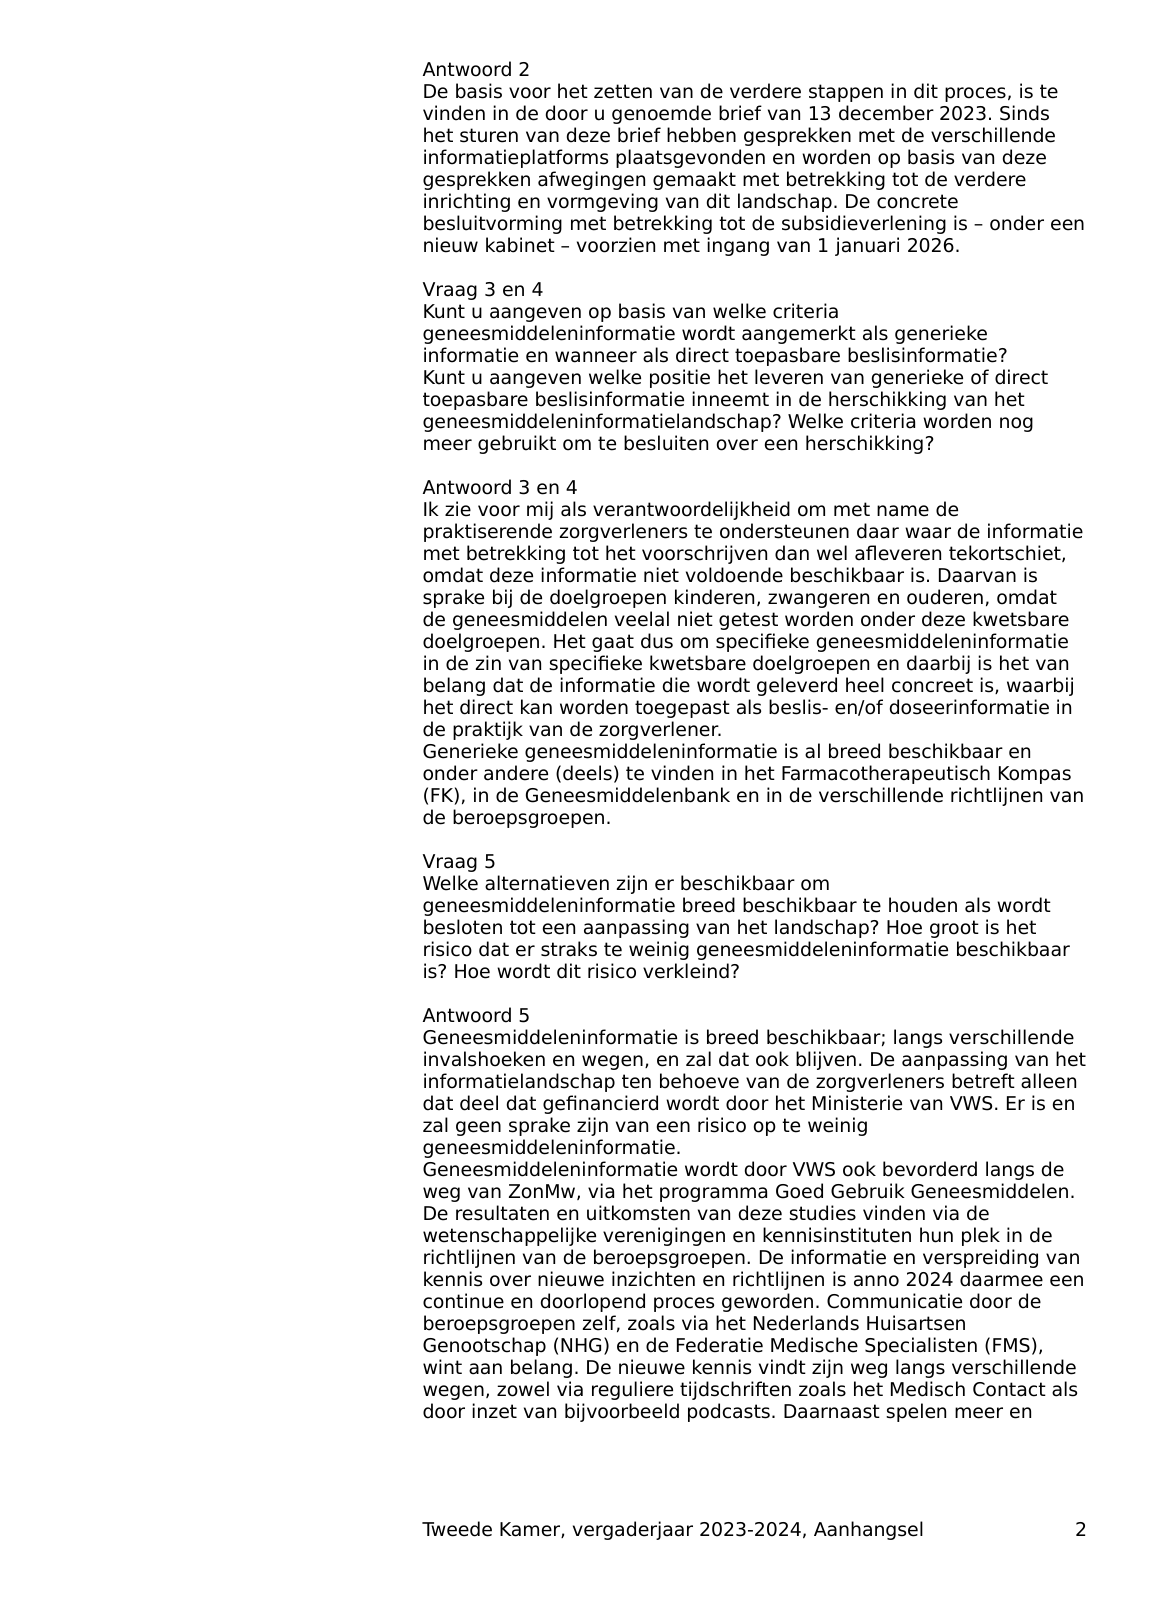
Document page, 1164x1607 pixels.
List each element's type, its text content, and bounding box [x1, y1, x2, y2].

text Ik zie voor mij als verantwoordelijkheid om met name de praktiserende zorgverleners te ondersteunen daar waar de informatie met betrekking tot het voorschrijven dan wel afleveren tekortschiet, omdat deze informatie niet voldoende beschikbaar is. Daarvan is sprake bij de doelgroepen kinderen, zwangeren en ouderen, omdat de geneesmiddelen veelal niet getest worden onder deze kwetsbare doelgroepen. Het gaat dus om specifieke geneesmiddeleninformatie in de zin van specifieke kwetsbare doelgroepen en daarbij is het van belang dat de informatie die wordt geleverd heel concreet is, waarbij het direct kan worden toegepast als beslis- en/of doseerinformatie in de praktijk van de zorgverlener. [422, 499, 1087, 741]
text Geneesmiddeleninformatie is breed beschikbaar; langs verschillende invalshoeken en wegen, en zal dat ook blijven. De aanpassing van het informatielandschap ten behoeve van de zorgverleners betreft alleen dat deel dat gefinancierd wordt door het Ministerie van VWS. Er is en zal geen sprake zijn van een risico op te weinig geneesmiddeleninformatie. [422, 1027, 1087, 1159]
text Antwoord 2 [422, 59, 1087, 81]
text Antwoord 3 en 4 [422, 477, 1087, 499]
text Kunt u aangeven op basis van welke criteria geneesmiddeleninformatie wordt aangemerkt als generieke informatie en wanneer als direct toepasbare beslisinformatie? [422, 301, 1087, 367]
text De basis voor het zetten van de verdere stappen in dit proces, is te vinden in de door u genoemde brief van 13 december 2023. Sinds het sturen van deze brief hebben gesprekken met de verschillende informatieplatforms plaatsgevonden en worden op basis van deze gesprekken afwegingen gemaakt met betrekking tot de verdere inrichting en vormgeving van dit landschap. De concrete besluitvorming met betrekking tot de subsidieverlening is – onder een nieuw kabinet – voorzien met ingang van 1 januari 2026. [422, 81, 1087, 257]
text Vraag 3 en 4 [422, 279, 1087, 301]
text Kunt u aangeven welke positie het leveren van generieke of direct toepasbare beslisinformatie inneemt in de herschikking van het geneesmiddeleninformatielandschap? Welke criteria worden nog meer gebruikt om te besluiten over een herschikking? [422, 367, 1087, 455]
text Generieke geneesmiddeleninformatie is al breed beschikbaar en onder andere (deels) te vinden in het Farmacotherapeutisch Kompas (FK), in de Geneesmiddelenbank en in de verschillende richtlijnen van de beroepsgroepen. [422, 741, 1087, 829]
text Vraag 5 [422, 851, 1087, 873]
text Antwoord 5 [422, 1005, 1087, 1027]
text Welke alternatieven zijn er beschikbaar om geneesmiddeleninformatie breed beschikbaar te houden als wordt besloten tot een aanpassing van het landschap? Hoe groot is het risico dat er straks te weinig geneesmiddeleninformatie beschikbaar is? Hoe wordt dit risico verkleind? [422, 873, 1087, 983]
text Geneesmiddeleninformatie wordt door VWS ook bevorderd langs de weg van ZonMw, via het programma Goed Gebruik Geneesmiddelen. De resultaten en uitkomsten van deze studies vinden via de wetenschappelijke verenigingen en kennisinstituten hun plek in de richtlijnen van de beroepsgroepen. De informatie en verspreiding van kennis over nieuwe inzichten en richtlijnen is anno 2024 daarmee een continue en doorlopend proces geworden. Communicatie door de beroepsgroepen zelf, zoals via het Nederlands Huisartsen Genootschap (NHG) en de Federatie Medische Specialisten (FMS), wint aan belang. De nieuwe kennis vindt zijn weg langs verschillende wegen, zowel via reguliere tijdschriften zoals het Medisch Contact als door inzet van bijvoorbeeld podcasts. Daarnaast spelen meer en [422, 1159, 1087, 1423]
